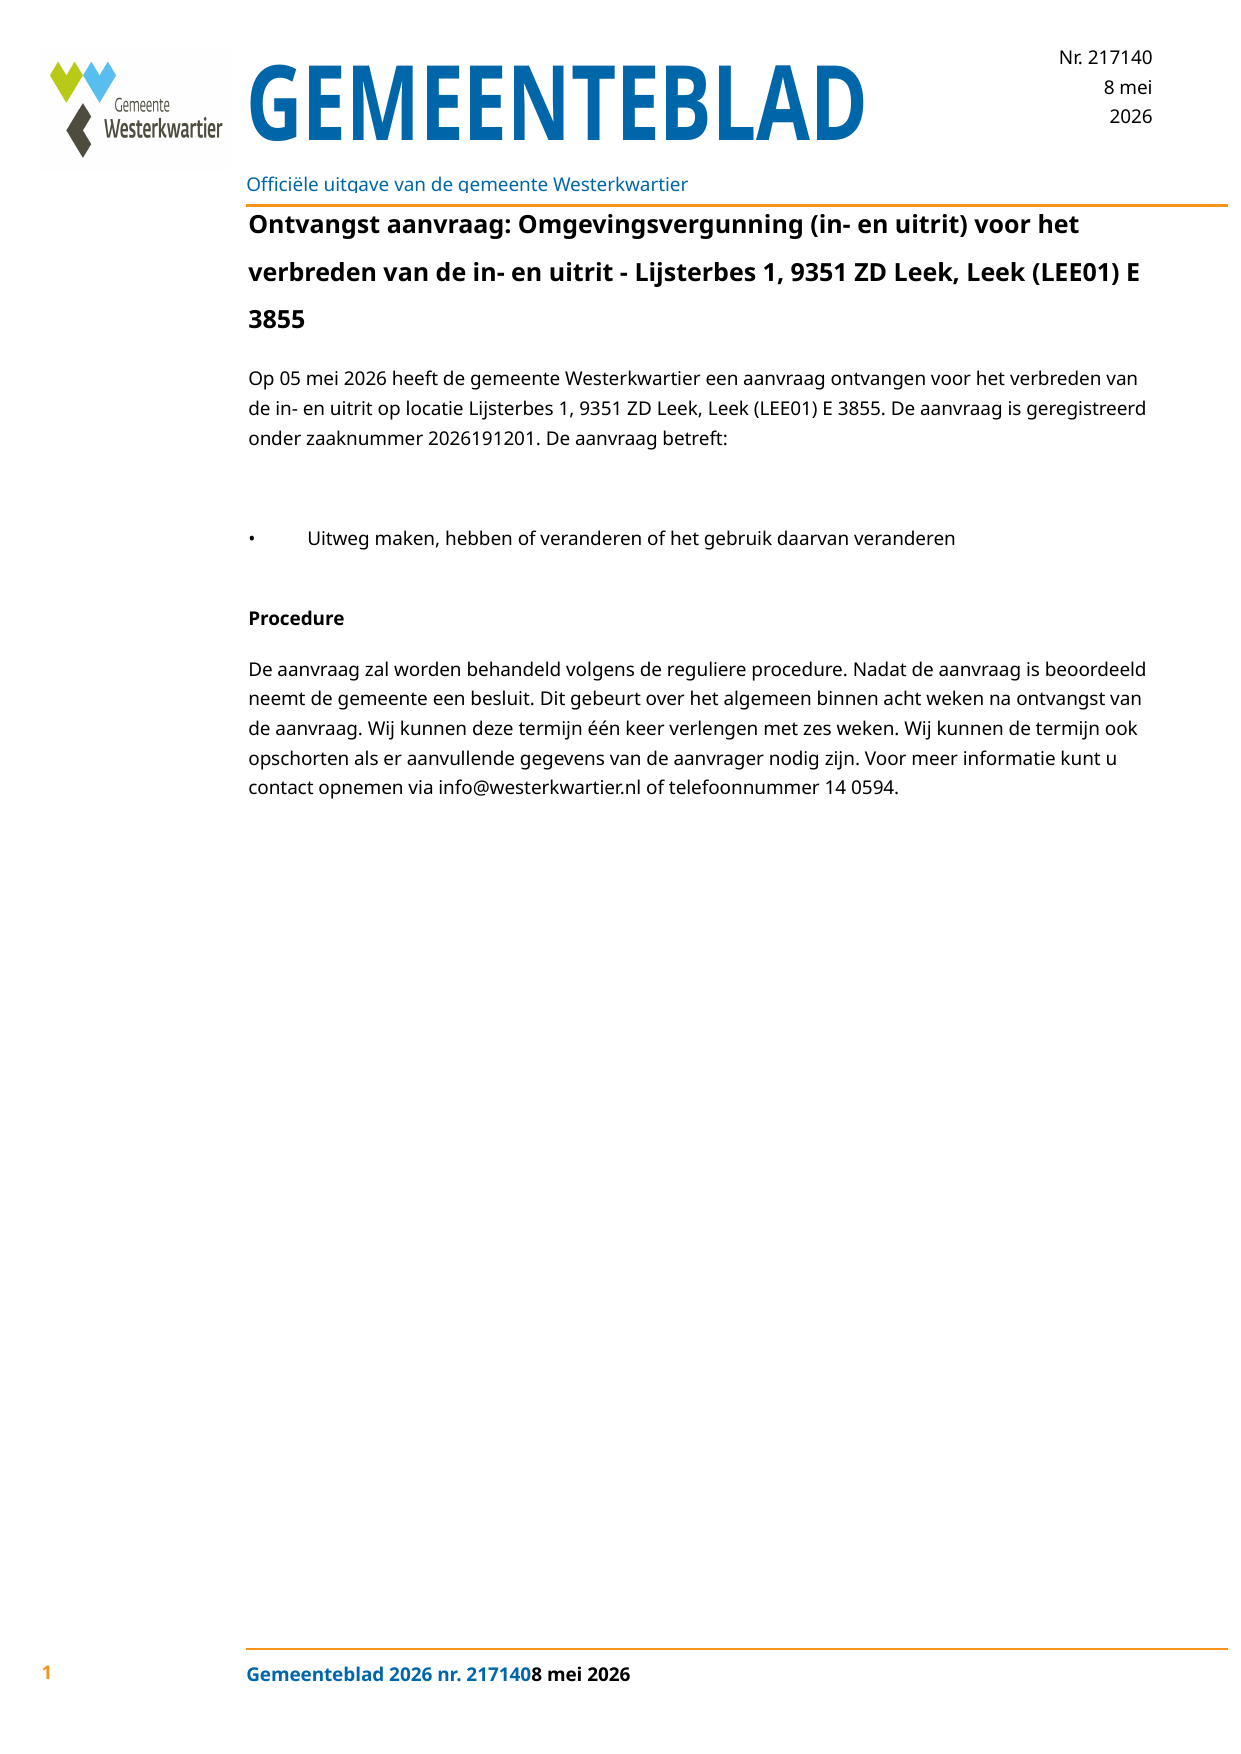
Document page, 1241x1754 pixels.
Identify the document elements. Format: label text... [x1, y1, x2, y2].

picture [41, 47, 231, 172]
list Uitweg maken, hebben of veranderen of het gebruik daarvan veranderen [248, 526, 1152, 551]
text Ontvangst aanvraag: Omgevingsvergunning (in- en uitrit) voor het verbreden van de in- en uitrit - Lijsterbes 1, 9351 ZD Leek, Leek (LEE01) E 3855 [248, 207, 1152, 336]
text Procedure [248, 606, 1152, 631]
text Op 05 mei 2026 heeft de gemeente Westerkwartier een aanvraag ontvangen voor het verbreden van de in- en uitrit op locatie Lijsterbes 1, 9351 ZD Leek, Leek (LEE01) E 3855. De aanvraag is geregistreerd onder zaaknummer 2026191201. De aanvraag betreft: [248, 366, 1152, 450]
text De aanvraag zal worden behandeld volgens de reguliere procedure. Nadat de aanvraag is beoordeeld neemt de gemeente een besluit. Dit gebeurt over het algemeen binnen acht weken na ontvangst van de aanvraag. Wij kunnen deze termijn één keer verlengen met zes weken. Wij kunnen de termijn ook opschorten als er aanvullende gegevens van de aanvrager nodig zijn. Voor meer informatie kunt u contact opnemen via info@westerkwartier.nl of telefoonnummer 14 0594. [248, 656, 1152, 800]
